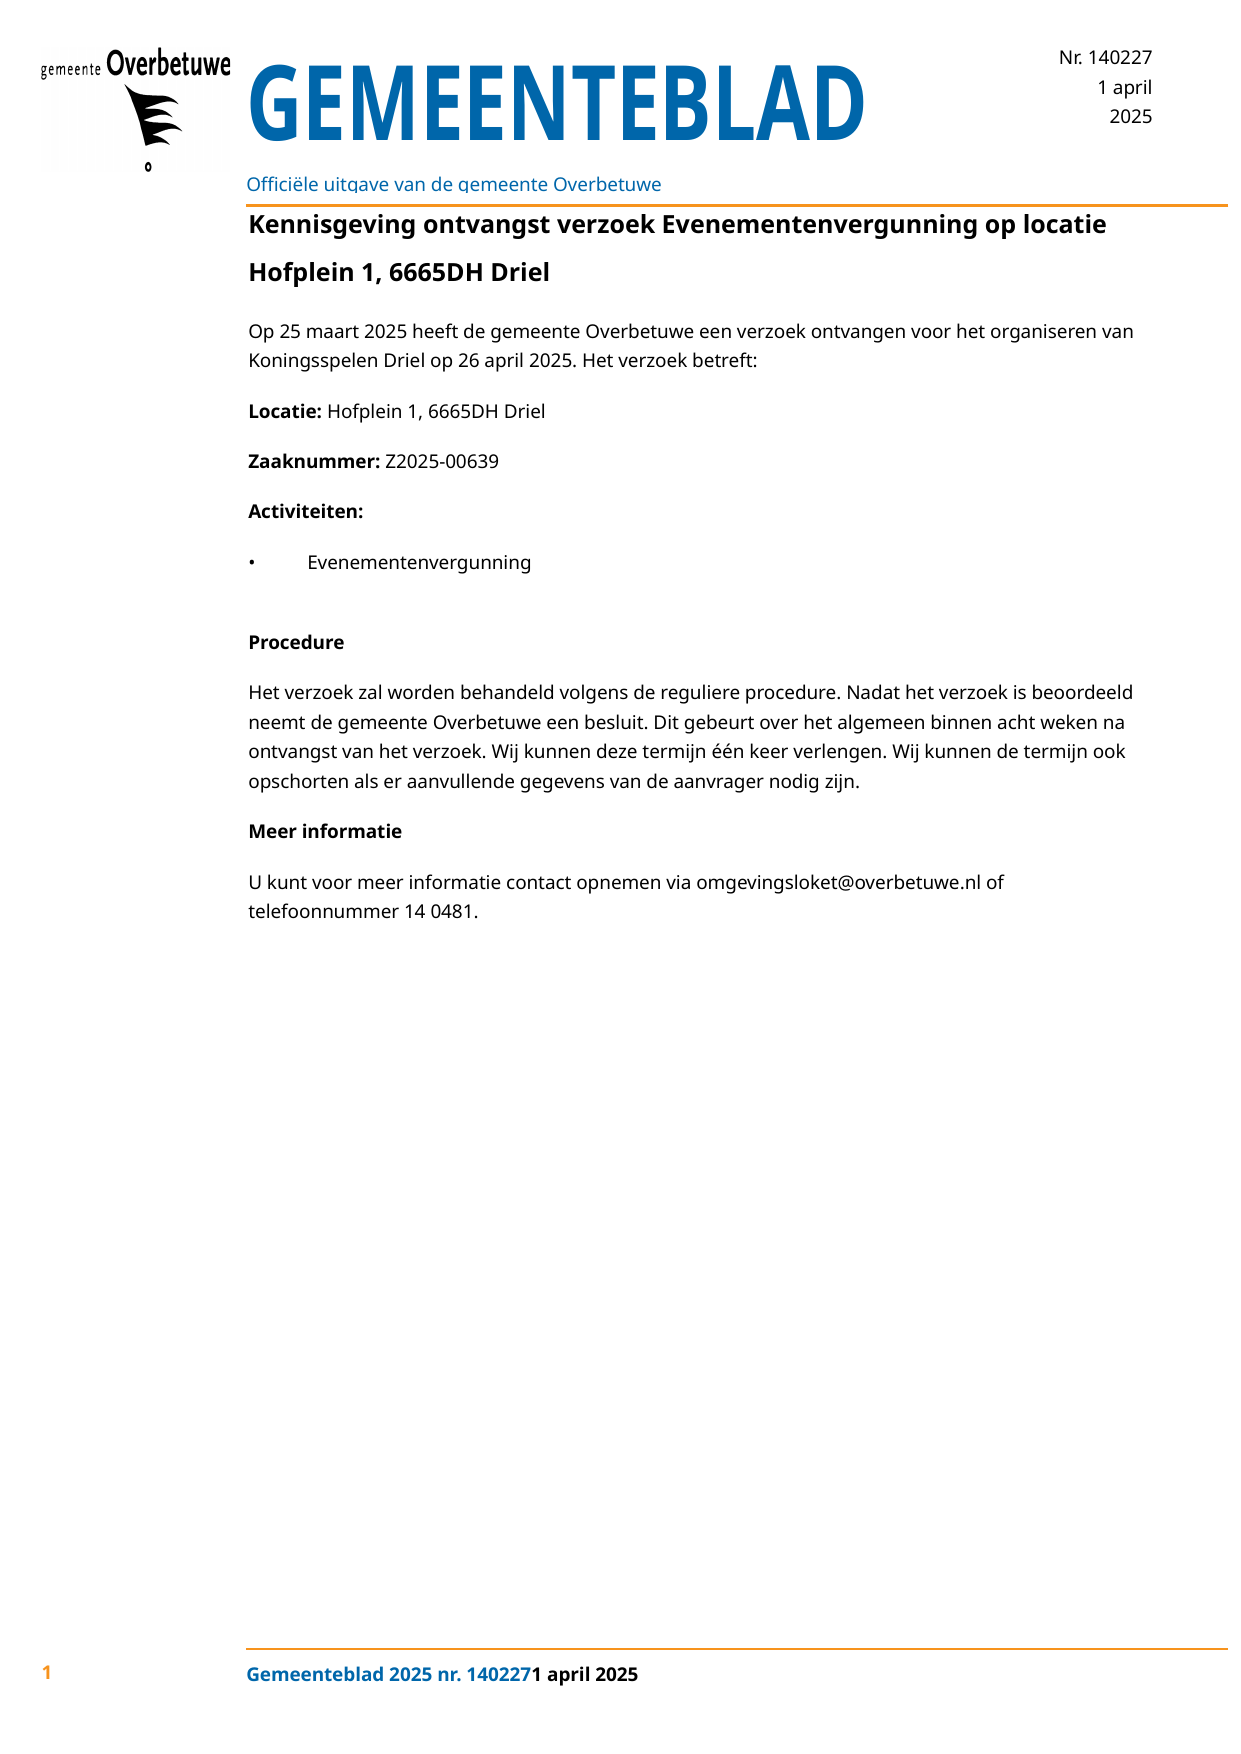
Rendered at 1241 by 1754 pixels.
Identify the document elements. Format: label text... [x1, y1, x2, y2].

text Locatie: Hofplein 1, 6665DH Driel [248, 398, 1152, 424]
text Activiteiten: [248, 499, 1152, 524]
list Evenementenvergunning [248, 549, 1152, 575]
picture [41, 47, 231, 172]
text Procedure [248, 629, 1152, 655]
text Op 25 maart 2025 heeft de gemeente Overbetuwe een verzoek ontvangen voor het organiseren van Koningsspelen Driel op 26 april 2025. Het verzoek betreft: [248, 318, 1152, 373]
text U kunt voor meer informatie contact opnemen via omgevingsloket@overbetuwe.nl of telefoonnummer 14 0481. [248, 869, 1152, 924]
text Kennisgeving ontvangst verzoek Evenementenvergunning op locatie Hofplein 1, 6665DH Driel [248, 207, 1152, 288]
text Zaaknummer: Z2025-00639 [248, 448, 1152, 474]
text Meer informatie [248, 819, 1152, 844]
text Het verzoek zal worden behandeld volgens de reguliere procedure. Nadat het verzoek is beoordeeld neemt de gemeente Overbetuwe een besluit. Dit gebeurt over het algemeen binnen acht weken na ontvangst van het verzoek. Wij kunnen deze termijn één keer verlengen. Wij kunnen de termijn ook opschorten als er aanvullende gegevens van de aanvrager nodig zijn. [248, 679, 1152, 794]
